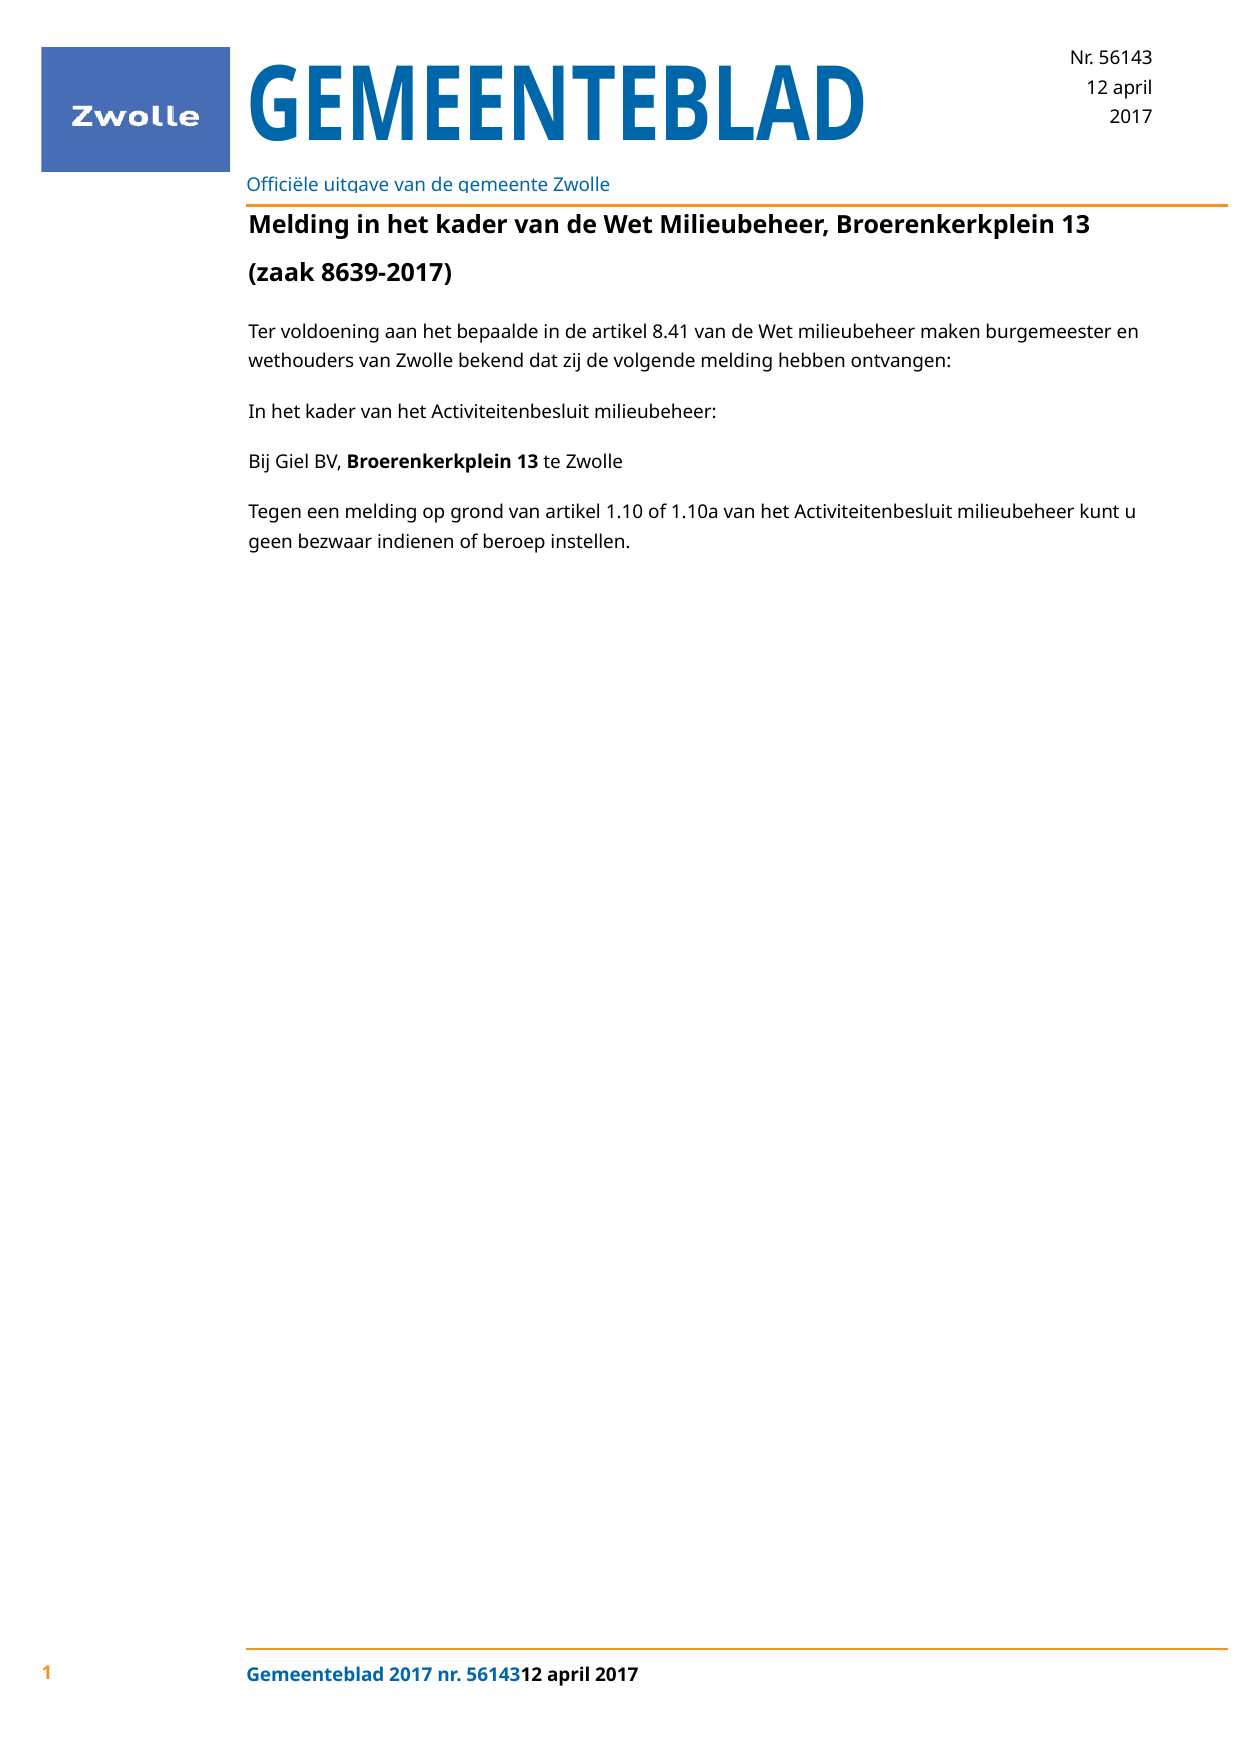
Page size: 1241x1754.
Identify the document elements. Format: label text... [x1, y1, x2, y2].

text Tegen een melding op grond van artikel 1.10 of 1.10a van het Activiteitenbesluit milieubeheer kunt u geen bezwaar indienen of beroep instellen. [248, 499, 1152, 554]
text Ter voldoening aan het bepaalde in de artikel 8.41 van de Wet milieubeheer maken burgemeester en wethouders van Zwolle bekend dat zij de volgende melding hebben ontvangen: [248, 318, 1152, 373]
text In het kader van het Activiteitenbesluit milieubeheer: [248, 398, 1152, 424]
picture [41, 47, 231, 172]
text Melding in het kader van de Wet Milieubeheer, Broerenkerkplein 13 (zaak 8639-2017) [248, 207, 1152, 288]
text Bij Giel BV, Broerenkerkplein 13 te Zwolle [248, 448, 1152, 474]
